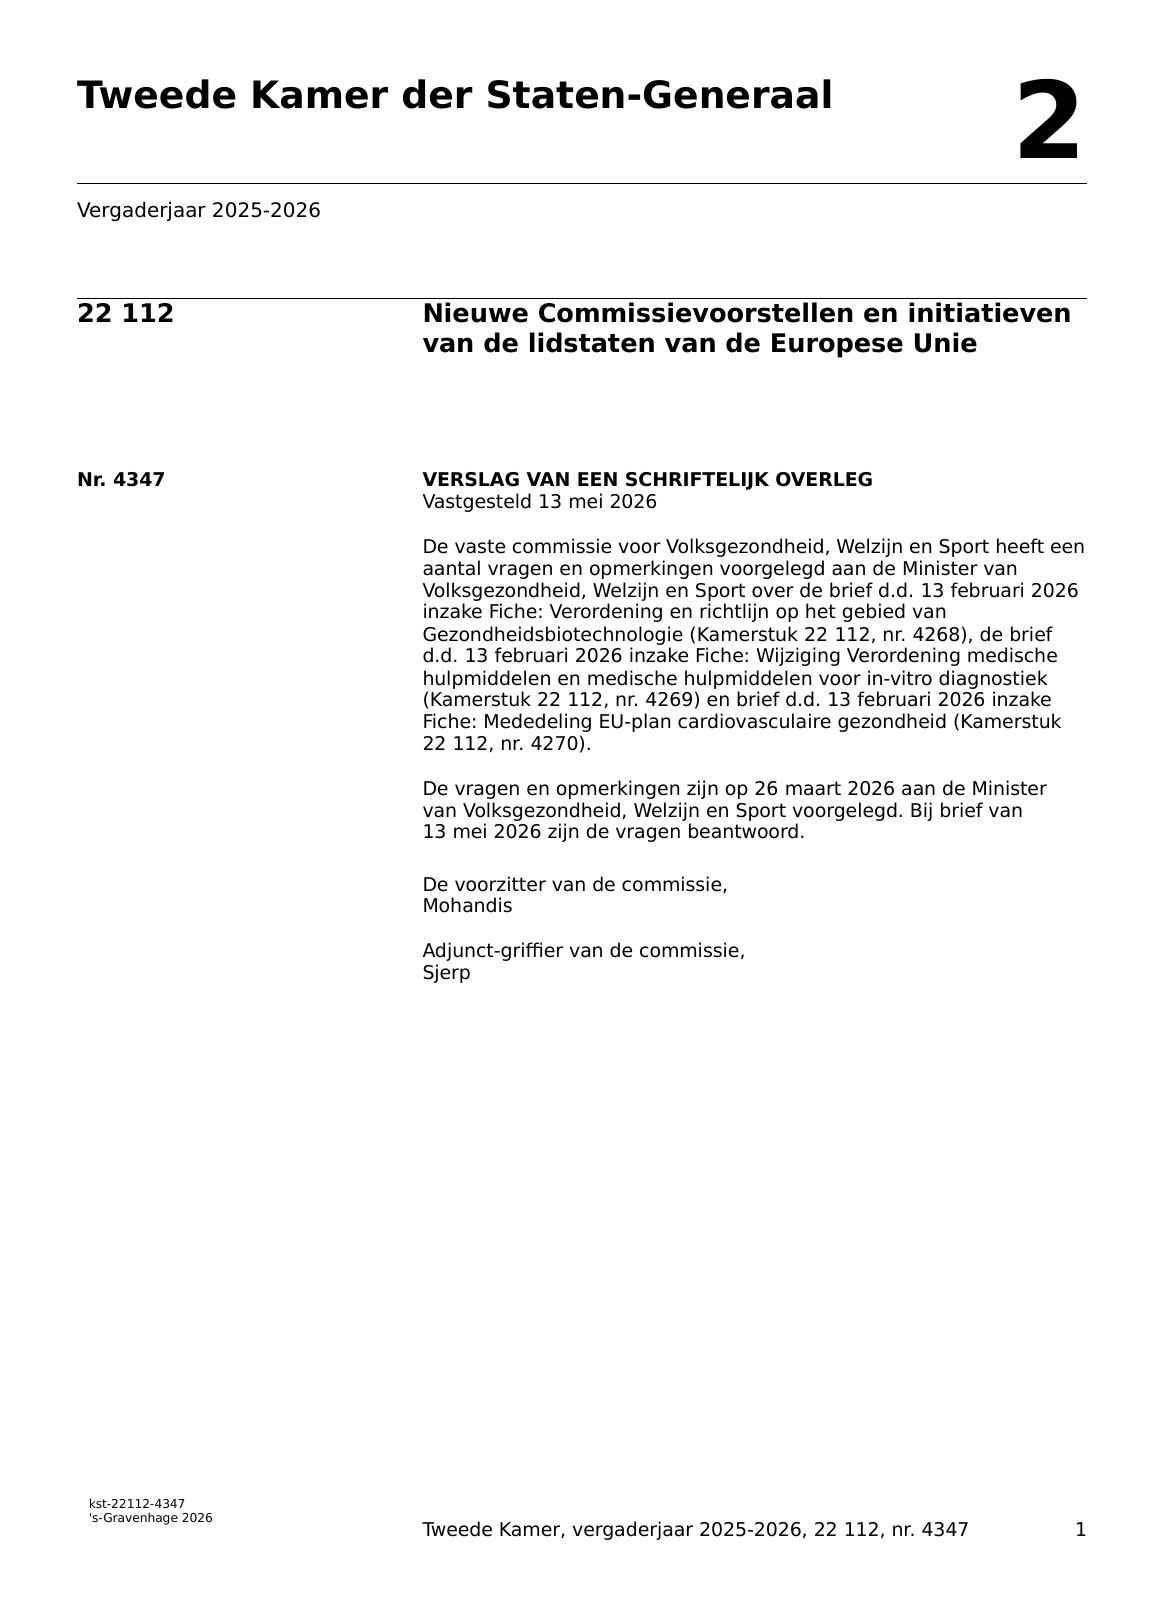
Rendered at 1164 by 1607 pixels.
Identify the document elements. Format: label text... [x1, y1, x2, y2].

table_header 2 [886, 59, 1087, 183]
text De vaste commissie voor Volksgezondheid, Welzijn en Sport heeft een aantal vragen en opmerkingen voorgelegd aan de Minister van Volksgezondheid, Welzijn en Sport over de brief d.d. 13 februari 2026 inzake Fiche: Verordening en richtlijn op het gebied van Gezondheidsbiotechnologie (Kamerstuk 22 112, nr. 4268), de brief d.d. 13 februari 2026 inzake Fiche: Wijziging Verordening medische hulpmiddelen en medische hulpmiddelen voor in-vitro diagnostiek (Kamerstuk 22 112, nr. 4269) en brief d.d. 13 februari 2026 inzake Fiche: Mededeling EU-plan cardiovasculaire gezondheid (Kamerstuk 22 112, nr. 4270). [422, 536, 1087, 755]
text Vastgesteld 13 mei 2026 [422, 491, 1087, 513]
text De vragen en opmerkingen zijn op 26 maart 2026 aan de Minister van Volksgezondheid, Welzijn en Sport voorgelegd. Bij brief van 13 mei 2026 zijn de vragen beantwoord. [422, 777, 1087, 843]
table_cell Vergaderjaar 2025-2026 [77, 184, 1087, 298]
subtitle 22 112 Nieuwe Commissievoorstellen en initiatieven van de lidstaten van de Europese Unie [77, 299, 1087, 358]
subtitle Nr. 4347 VERSLAG VAN EEN SCHRIFTELIJK OVERLEG [77, 469, 1087, 491]
text 's-Gravenhage 2026 [88, 1511, 323, 1525]
text De voorzitter van de commissie, Mohandis [422, 873, 1087, 917]
text Adjunct-griffier van de commissie, Sjerp [422, 939, 1087, 983]
text kst-22112-4347 [88, 1497, 323, 1511]
table_header Tweede Kamer der Staten-Generaal [77, 59, 886, 183]
